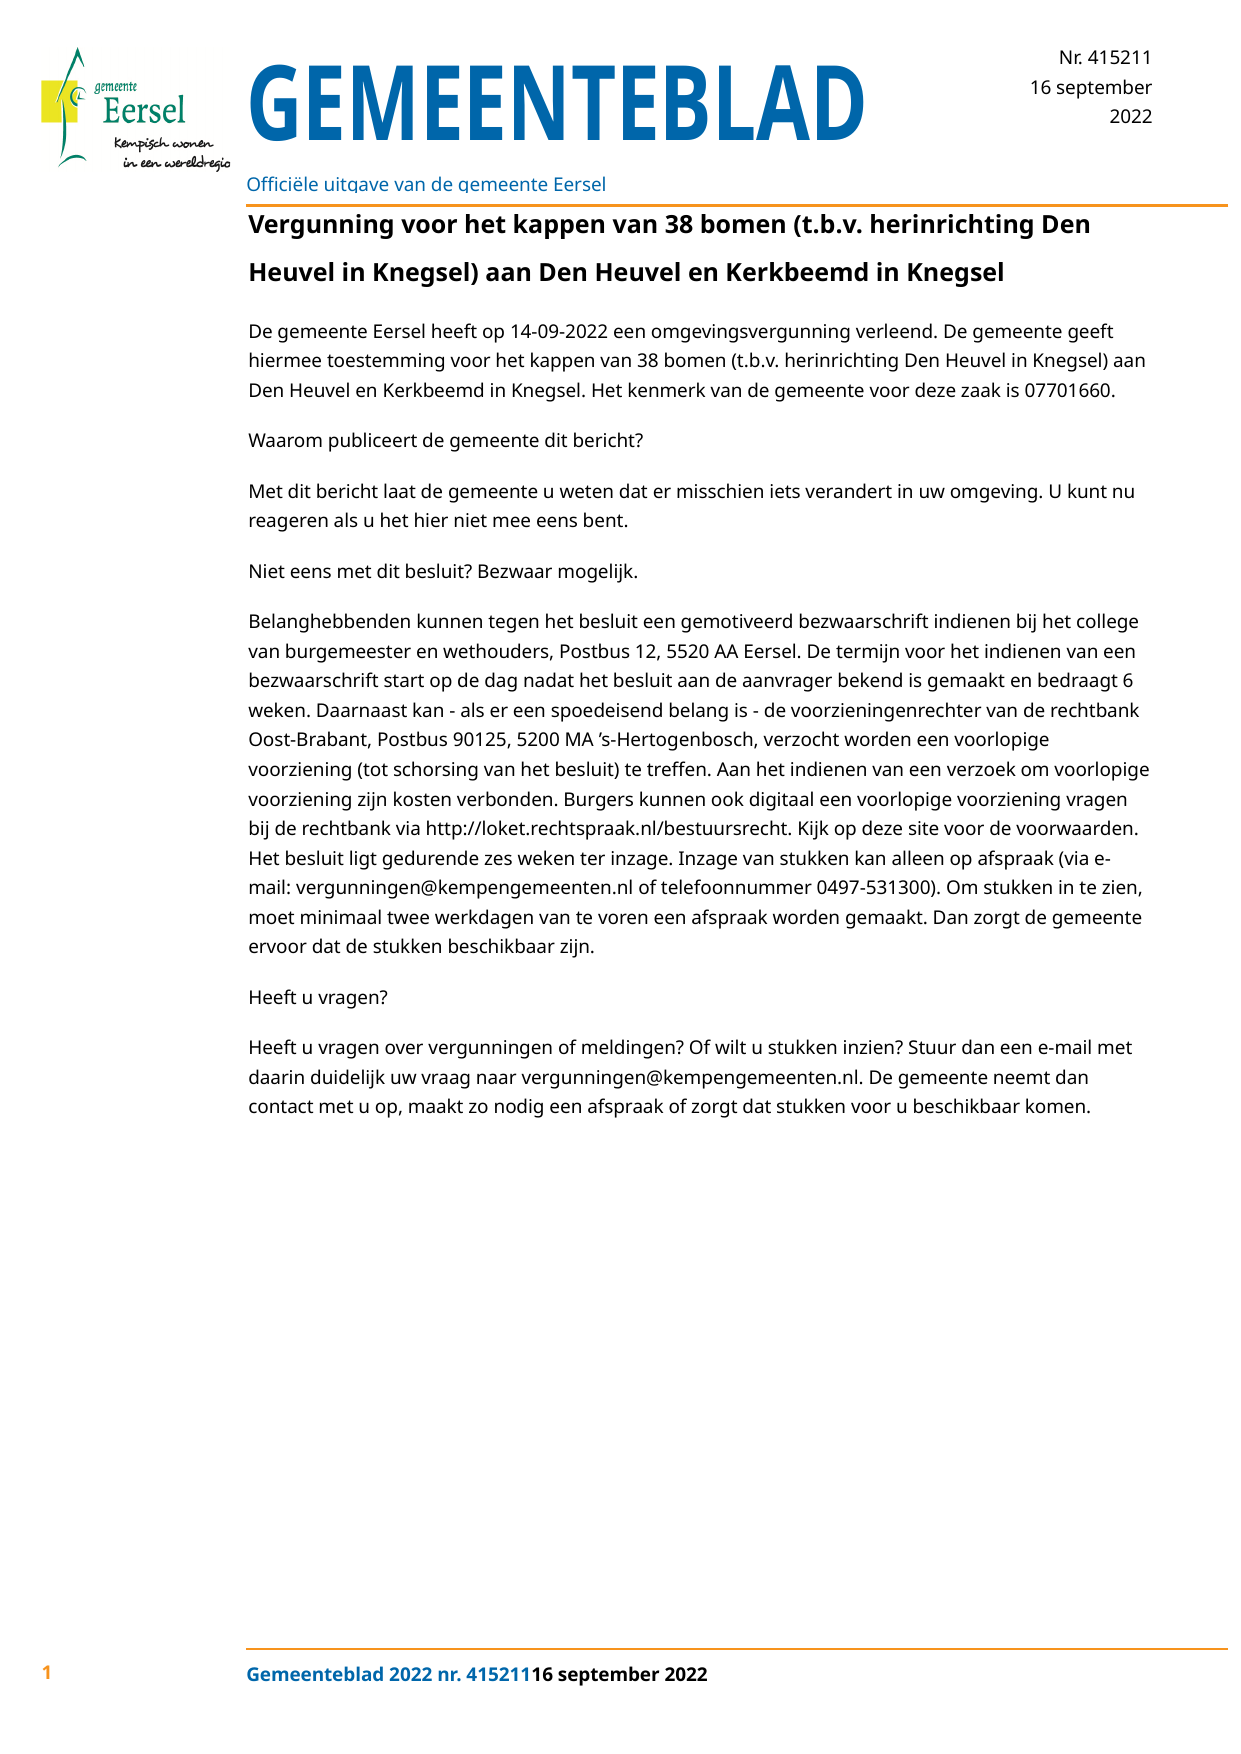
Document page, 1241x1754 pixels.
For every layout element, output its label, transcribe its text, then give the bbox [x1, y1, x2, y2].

text Met dit bericht laat de gemeente u weten dat er misschien iets verandert in uw omgeving. U kunt nu reageren als u het hier niet mee eens bent. [248, 478, 1152, 533]
text Belanghebbenden kunnen tegen het besluit een gemotiveerd bezwaarschrift indienen bij het college van burgemeester en wethouders, Postbus 12, 5520 AA Eersel. De termijn voor het indienen van een bezwaarschrift start op de dag nadat het besluit aan de aanvrager bekend is gemaakt en bedraagt 6 weken. Daarnaast kan - als er een spoedeisend belang is - de voorzieningenrechter van de rechtbank Oost-Brabant, Postbus 90125, 5200 MA ’s-Hertogenbosch, verzocht worden een voorlopige voorziening (tot schorsing van het besluit) te treffen. Aan het indienen van een verzoek om voorlopige voorziening zijn kosten verbonden. Burgers kunnen ook digitaal een voorlopige voorziening vragen bij de rechtbank via http://loket.rechtspraak.nl/bestuursrecht. Kijk op deze site voor de voorwaarden. Het besluit ligt gedurende zes weken ter inzage. Inzage van stukken kan alleen op afspraak (via e-mail: vergunningen@kempengemeenten.nl of telefoonnummer 0497-531300). Om stukken in te zien, moet minimaal twee werkdagen van te voren een afspraak worden gemaakt. Dan zorgt de gemeente ervoor dat de stukken beschikbaar zijn. [248, 608, 1152, 959]
text Vergunning voor het kappen van 38 bomen (t.b.v. herinrichting Den Heuvel in Knegsel) aan Den Heuvel en Kerkbeemd in Knegsel [248, 207, 1152, 288]
text Heeft u vragen? [248, 984, 1152, 1010]
text De gemeente Eersel heeft op 14-09-2022 een omgevingsvergunning verleend. De gemeente geeft hiermee toestemming voor het kappen van 38 bomen (t.b.v. herinrichting Den Heuvel in Knegsel) aan Den Heuvel en Kerkbeemd in Knegsel. Het kenmerk van de gemeente voor deze zaak is 07701660. [248, 318, 1152, 403]
text Waarom publiceert de gemeente dit bericht? [248, 427, 1152, 453]
text Niet eens met dit besluit? Bezwaar mogelijk. [248, 558, 1152, 584]
text Heeft u vragen over vergunningen of meldingen? Of wilt u stukken inzien? Stuur dan een e-mail met daarin duidelijk uw vraag naar vergunningen@kempengemeenten.nl. De gemeente neemt dan contact met u op, maakt zo nodig een afspraak of zorgt dat stukken voor u beschikbaar komen. [248, 1034, 1152, 1119]
picture [41, 47, 231, 172]
